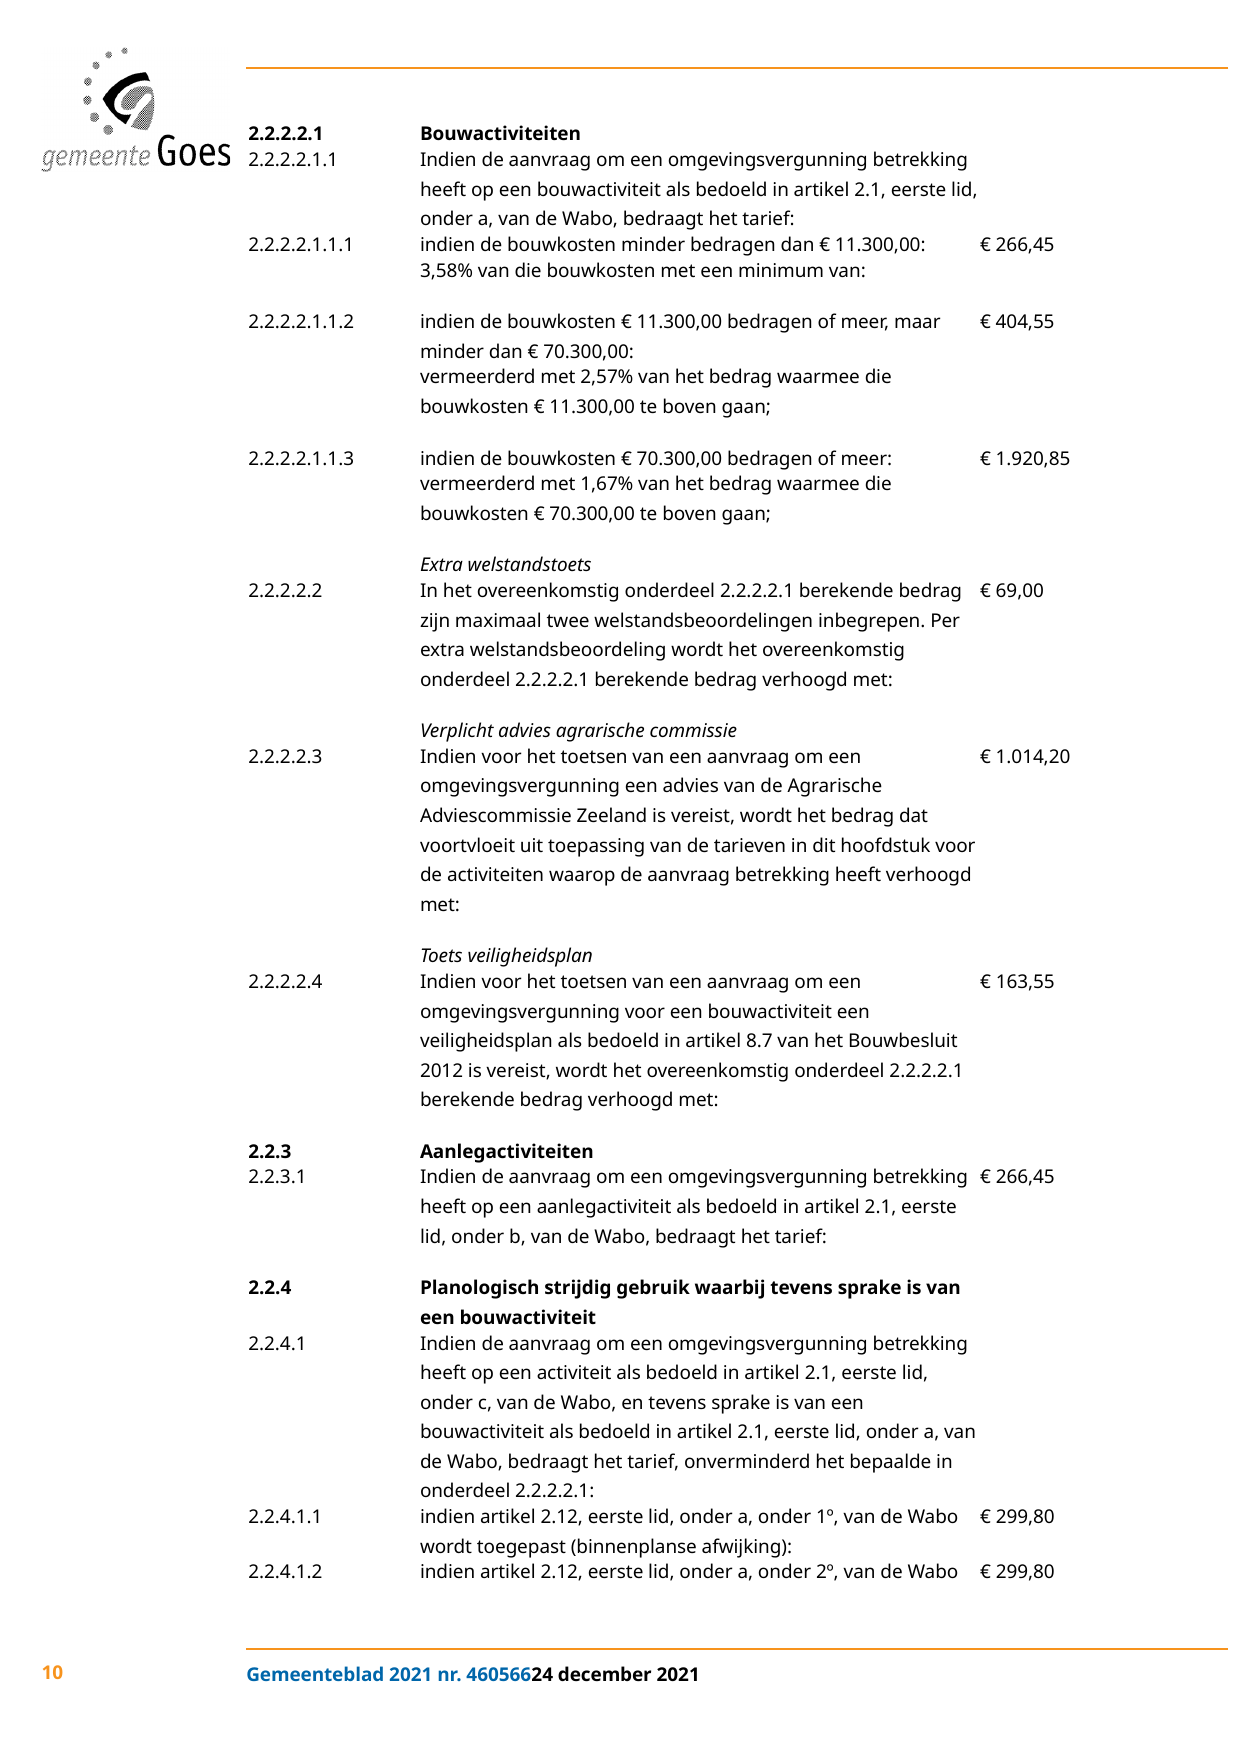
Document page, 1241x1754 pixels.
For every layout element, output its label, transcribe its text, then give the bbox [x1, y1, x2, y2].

table_cell € 299,80 [980, 1503, 1152, 1559]
table_cell [980, 692, 1152, 717]
table_cell [980, 283, 1152, 308]
table_cell [248, 470, 420, 526]
table_cell [980, 1249, 1152, 1274]
table_cell 2.2.3.1 [248, 1164, 420, 1249]
table_cell 2.2.2.2.1.1.3 [248, 445, 420, 470]
table_cell [980, 526, 1152, 551]
table_cell 2.2.2.2.2 [248, 577, 420, 692]
table_cell In het overeenkomstig onderdeel 2.2.2.2.1 berekende bedrag zijn maximaal twee welstandsbeoordelingen inbegrepen. Per extra welstandsbeoordeling wordt het overeenkomstig onderdeel 2.2.2.2.1 berekende bedrag verhoogd met: [420, 577, 980, 692]
table_cell [980, 419, 1152, 445]
table_cell Indien de aanvraag om een omgevingsvergunning betrekking heeft op een bouwactiviteit als bedoeld in artikel 2.1, eerste lid, onder a, van de Wabo, bedraagt het tarief: [420, 146, 980, 231]
table_cell Indien voor het toetsen van een aanvraag om een omgevingsvergunning voor een bouwactiviteit een veiligheidsplan als bedoeld in artikel 8.7 van het Bouwbesluit 2012 is vereist, wordt het overeenkomstig onderdeel 2.2.2.2.1 berekende bedrag verhoogd met: [420, 968, 980, 1112]
table_cell € 404,55 [980, 308, 1152, 364]
table_cell [420, 917, 980, 942]
table_cell [248, 718, 420, 743]
table_cell 2.2.2.2.1 [248, 121, 420, 146]
table_cell Indien de aanvraag om een omgevingsvergunning betrekking heeft op een aanlegactiviteit als bedoeld in artikel 2.1, eerste lid, onder b, van de Wabo, bedraagt het tarief: [420, 1164, 980, 1249]
table_cell [980, 364, 1152, 419]
table_cell 2.2.4.1.2 [248, 1559, 420, 1584]
table_cell [248, 692, 420, 717]
table_cell [248, 1249, 420, 1274]
table_cell 2.2.2.2.1.1.1 [248, 231, 420, 257]
table_cell [420, 283, 980, 308]
table_cell 2.2.4 [248, 1274, 420, 1330]
table_cell [980, 95, 1152, 121]
table_cell vermeerderd met 2,57% van het bedrag waarmee die bouwkosten € 11.300,00 te boven gaan; [420, 364, 980, 419]
table_cell € 299,80 [980, 1559, 1152, 1584]
table_cell Bouwactiviteiten [420, 121, 980, 146]
table_cell [980, 1138, 1152, 1164]
table_cell Planologisch strijdig gebruik waarbij tevens sprake is van een bouwactiviteit [420, 1274, 980, 1330]
table_cell € 1.014,20 [980, 743, 1152, 917]
table_cell [980, 718, 1152, 743]
table_cell € 1.920,85 [980, 445, 1152, 470]
table_cell 2.2.4.1.1 [248, 1503, 420, 1559]
table_cell 2.2.2.2.3 [248, 743, 420, 917]
table_cell € 266,45 [980, 231, 1152, 257]
table_cell 2.2.2.2.1.1 [248, 146, 420, 231]
table_cell [420, 1112, 980, 1138]
table_cell [980, 917, 1152, 942]
table_cell [248, 283, 420, 308]
picture [41, 47, 231, 172]
table_cell [248, 551, 420, 577]
table_cell [420, 95, 980, 121]
table_cell 2.2.4.1 [248, 1330, 420, 1503]
table_cell [248, 1112, 420, 1138]
table_cell [980, 1112, 1152, 1138]
table_cell Aanlegactiviteiten [420, 1138, 980, 1164]
table_cell [980, 943, 1152, 968]
table_cell Toets veiligheidsplan [420, 943, 980, 968]
table_cell indien artikel 2.12, eerste lid, onder a, onder 2º, van de Wabo [420, 1559, 980, 1584]
table_cell [980, 1330, 1152, 1503]
table_cell [248, 95, 420, 121]
table_cell € 163,55 [980, 968, 1152, 1112]
table_cell indien de bouwkosten € 70.300,00 bedragen of meer: [420, 445, 980, 470]
table_cell Verplicht advies agrarische commissie [420, 718, 980, 743]
table_cell [980, 551, 1152, 577]
table_cell Indien voor het toetsen van een aanvraag om een omgevingsvergunning een advies van de Agrarische Adviescommissie Zeeland is vereist, wordt het bedrag dat voortvloeit uit toepassing van de tarieven in dit hoofdstuk voor de activiteiten waarop de aanvraag betrekking heeft verhoogd met: [420, 743, 980, 917]
table_cell indien artikel 2.12, eerste lid, onder a, onder 1º, van de Wabo wordt toegepast (binnenplanse afwijking): [420, 1503, 980, 1559]
table_cell [248, 364, 420, 419]
table_cell € 266,45 [980, 1164, 1152, 1249]
table_cell Extra welstandstoets [420, 551, 980, 577]
table_cell [980, 146, 1152, 231]
table_cell [248, 943, 420, 968]
table_cell 2.2.2.2.1.1.2 [248, 308, 420, 364]
table_cell Indien de aanvraag om een omgevingsvergunning betrekking heeft op een activiteit als bedoeld in artikel 2.1, eerste lid, onder c, van de Wabo, en tevens sprake is van een bouwactiviteit als bedoeld in artikel 2.1, eerste lid, onder a, van de Wabo, bedraagt het tarief, onverminderd het bepaalde in onderdeel 2.2.2.2.1: [420, 1330, 980, 1503]
table_cell 2.2.2.2.4 [248, 968, 420, 1112]
table_cell [980, 257, 1152, 283]
table_cell [980, 470, 1152, 526]
table_cell [420, 419, 980, 445]
table_cell indien de bouwkosten minder bedragen dan € 11.300,00: [420, 231, 980, 257]
table_cell [420, 526, 980, 551]
table_cell [420, 692, 980, 717]
table_cell indien de bouwkosten € 11.300,00 bedragen of meer, maar minder dan € 70.300,00: [420, 308, 980, 364]
table_cell 3,58% van die bouwkosten met een minimum van: [420, 257, 980, 283]
table_cell [980, 1274, 1152, 1330]
table_cell [248, 526, 420, 551]
table_cell [420, 1249, 980, 1274]
table_cell [980, 121, 1152, 146]
table_cell 2.2.3 [248, 1138, 420, 1164]
table_cell vermeerderd met 1,67% van het bedrag waarmee die bouwkosten € 70.300,00 te boven gaan; [420, 470, 980, 526]
table_cell € 69,00 [980, 577, 1152, 692]
table_cell [248, 257, 420, 283]
table_cell [248, 419, 420, 445]
table_cell [248, 917, 420, 942]
